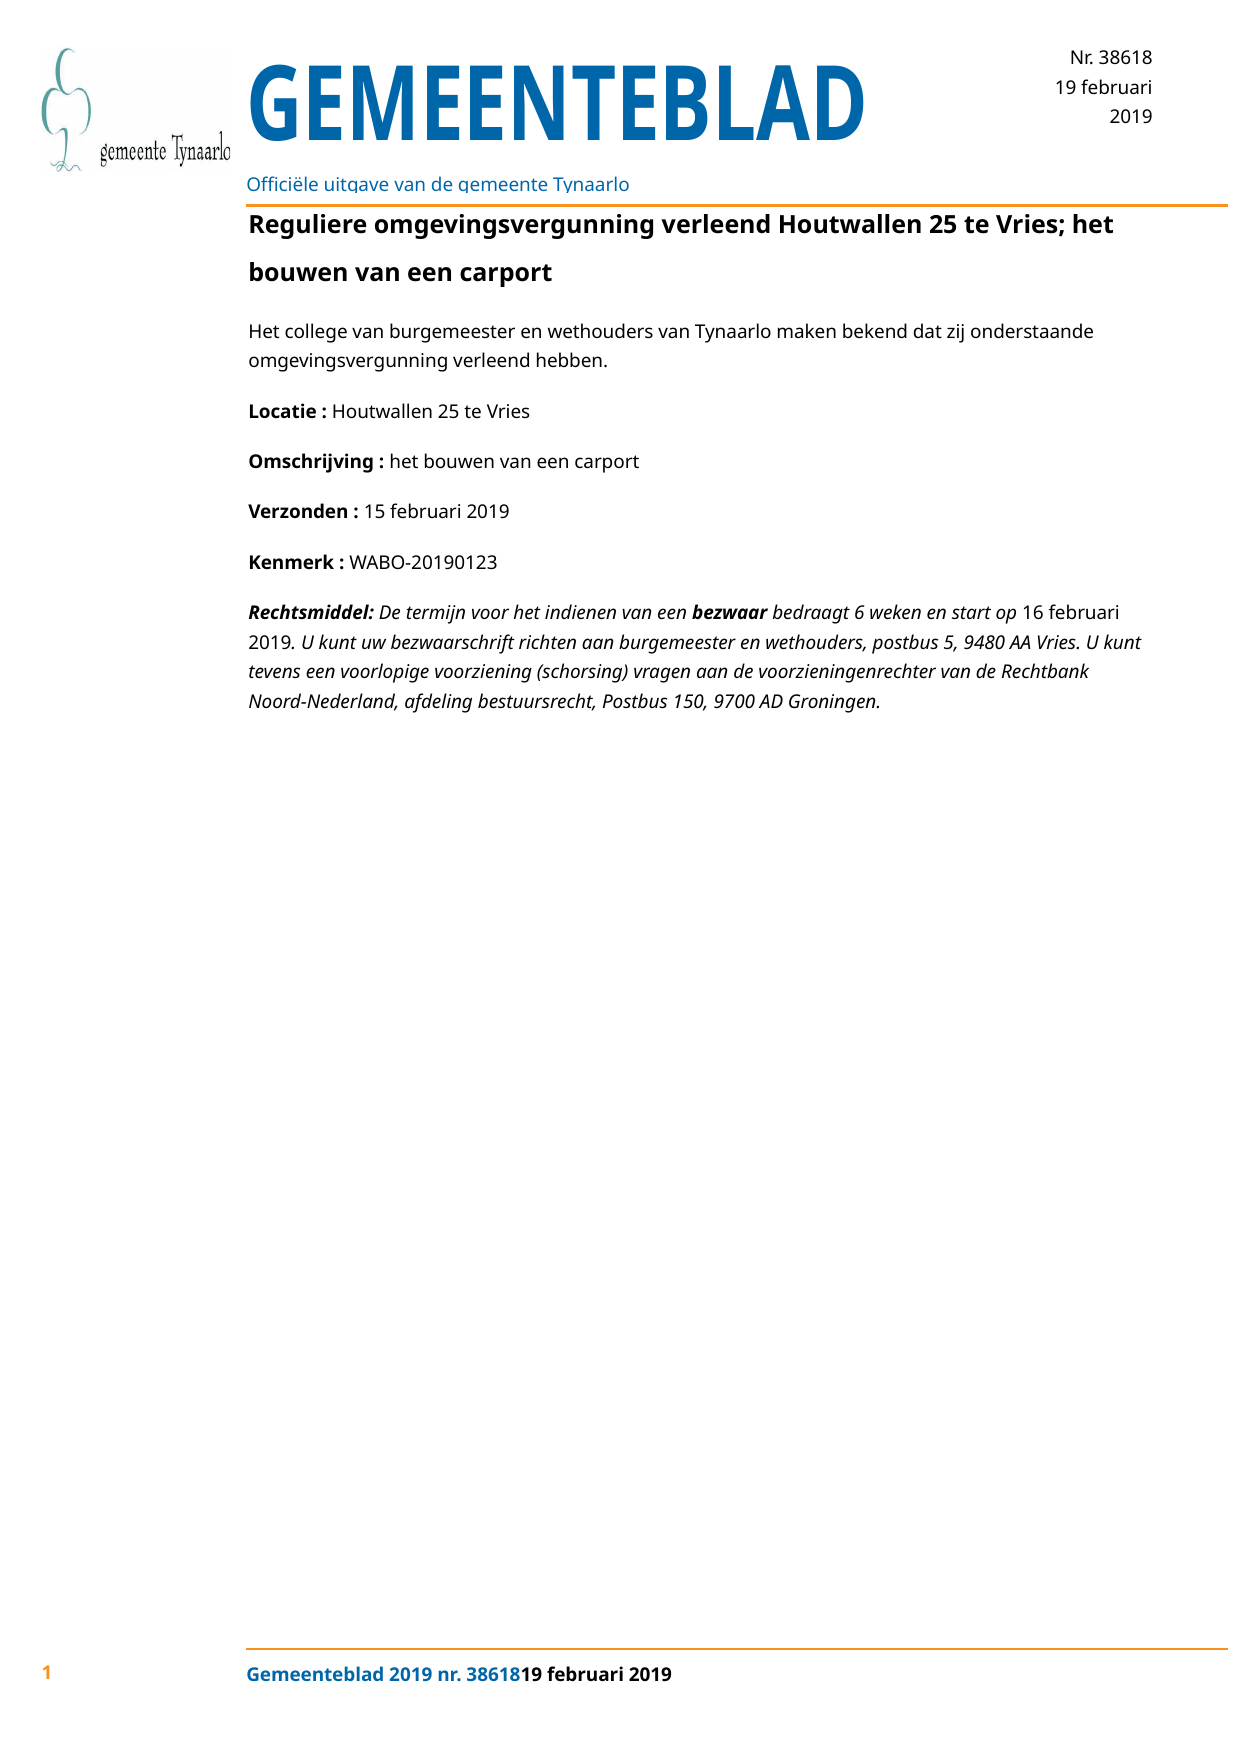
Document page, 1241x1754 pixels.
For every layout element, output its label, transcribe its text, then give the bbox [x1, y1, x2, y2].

text Omschrijving : het bouwen van een carport [248, 448, 1152, 474]
text Het college van burgemeester en wethouders van Tynaarlo maken bekend dat zij onderstaande omgevingsvergunning verleend hebben. [248, 318, 1152, 373]
picture [41, 47, 231, 172]
text Rechtsmiddel: De termijn voor het indienen van een bezwaar bedraagt 6 weken en start op 16 februari 2019. U kunt uw bezwaarschrift richten aan burgemeester en wethouders, postbus 5, 9480 AA Vries. U kunt tevens een voorlopige voorziening (schorsing) vragen aan de voorzieningenrechter van de Rechtbank Noord-Nederland, afdeling bestuursrecht, Postbus 150, 9700 AD Groningen. [248, 599, 1152, 714]
text Reguliere omgevingsvergunning verleend Houtwallen 25 te Vries; het bouwen van een carport [248, 207, 1152, 288]
text Kenmerk : WABO-20190123 [248, 549, 1152, 575]
text Locatie : Houtwallen 25 te Vries [248, 398, 1152, 424]
text Verzonden : 15 februari 2019 [248, 499, 1152, 524]
